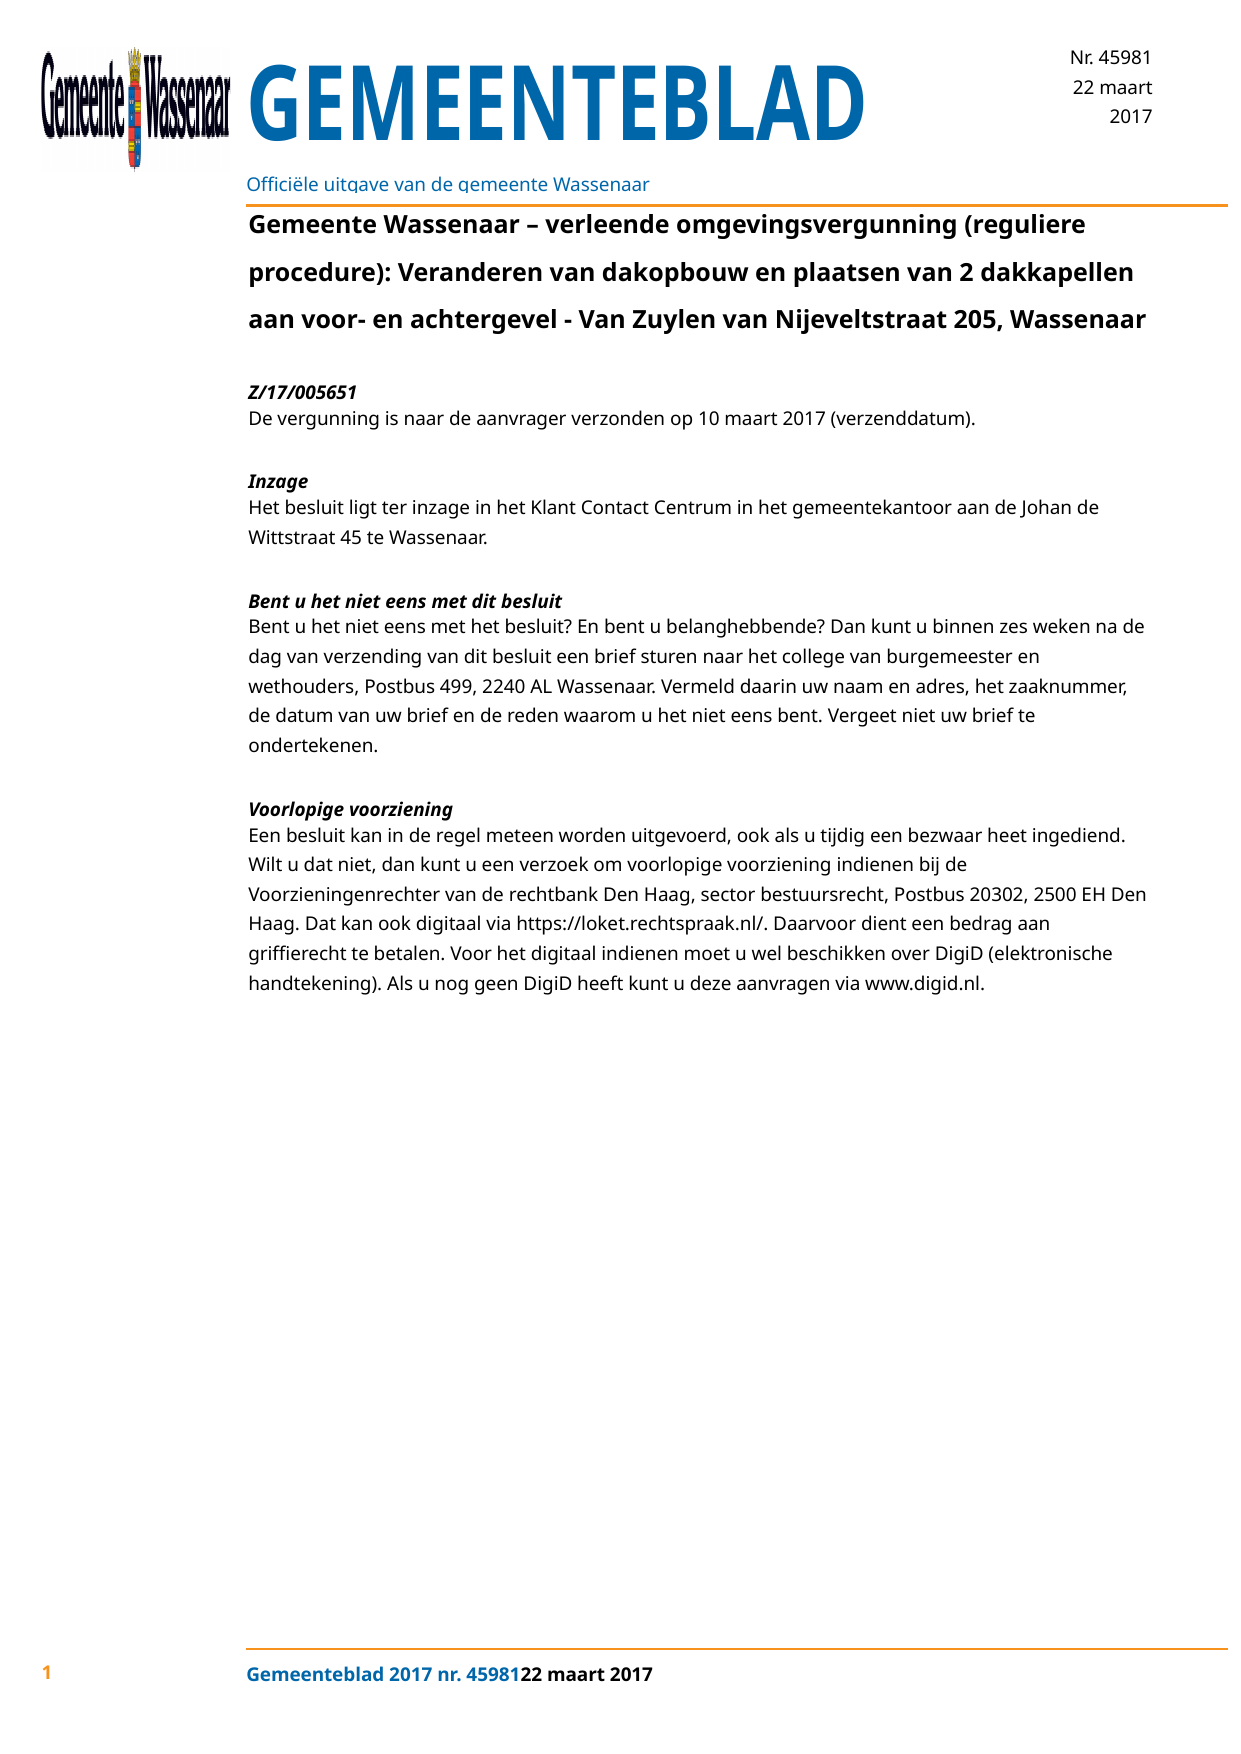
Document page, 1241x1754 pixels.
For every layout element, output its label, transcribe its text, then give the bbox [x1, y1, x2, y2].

text Voorlopige voorziening [248, 796, 1152, 822]
text Z/17/005651 [248, 379, 1152, 405]
text Een besluit kan in de regel meteen worden uitgevoerd, ook als u tijdig een bezwaar heet ingediend. Wilt u dat niet, dan kunt u een verzoek om voorlopige voorziening indienen bij de Voorzieningenrechter van de rechtbank Den Haag, sector bestuursrecht, Postbus 20302, 2500 EH Den Haag. Dat kan ook digitaal via https://loket.rechtspraak.nl/. Daarvoor dient een bedrag aan griffierecht te betalen. Voor het digitaal indienen moet u wel beschikken over DigiD (elektronische handtekening). Als u nog geen DigiD heeft kunt u deze aanvragen via www.digid.nl. [248, 822, 1152, 995]
text Het besluit ligt ter inzage in het Klant Contact Centrum in het gemeentekantoor aan de Johan de Wittstraat 45 te Wassenaar. [248, 494, 1152, 550]
text Inzage [248, 469, 1152, 494]
text Bent u het niet eens met het besluit? En bent u belanghebbende? Dan kunt u binnen zes weken na de dag van verzending van dit besluit een brief sturen naar het college van burgemeester en wethouders, Postbus 499, 2240 AL Wassenaar. Vermeld daarin uw naam en adres, het zaaknummer, de datum van uw brief en de reden waarom u het niet eens bent. Vergeet niet uw brief te ondertekenen. [248, 614, 1152, 758]
picture [41, 47, 231, 172]
text De vergunning is naar de aanvrager verzonden op 10 maart 2017 (verzenddatum). [248, 405, 1152, 431]
text Gemeente Wassenaar – verleende omgevingsvergunning (reguliere procedure): Veranderen van dakopbouw en plaatsen van 2 dakkapellen aan voor- en achtergevel - Van Zuylen van Nijeveltstraat 205, Wassenaar [248, 207, 1152, 336]
text Bent u het niet eens met dit besluit [248, 588, 1152, 614]
